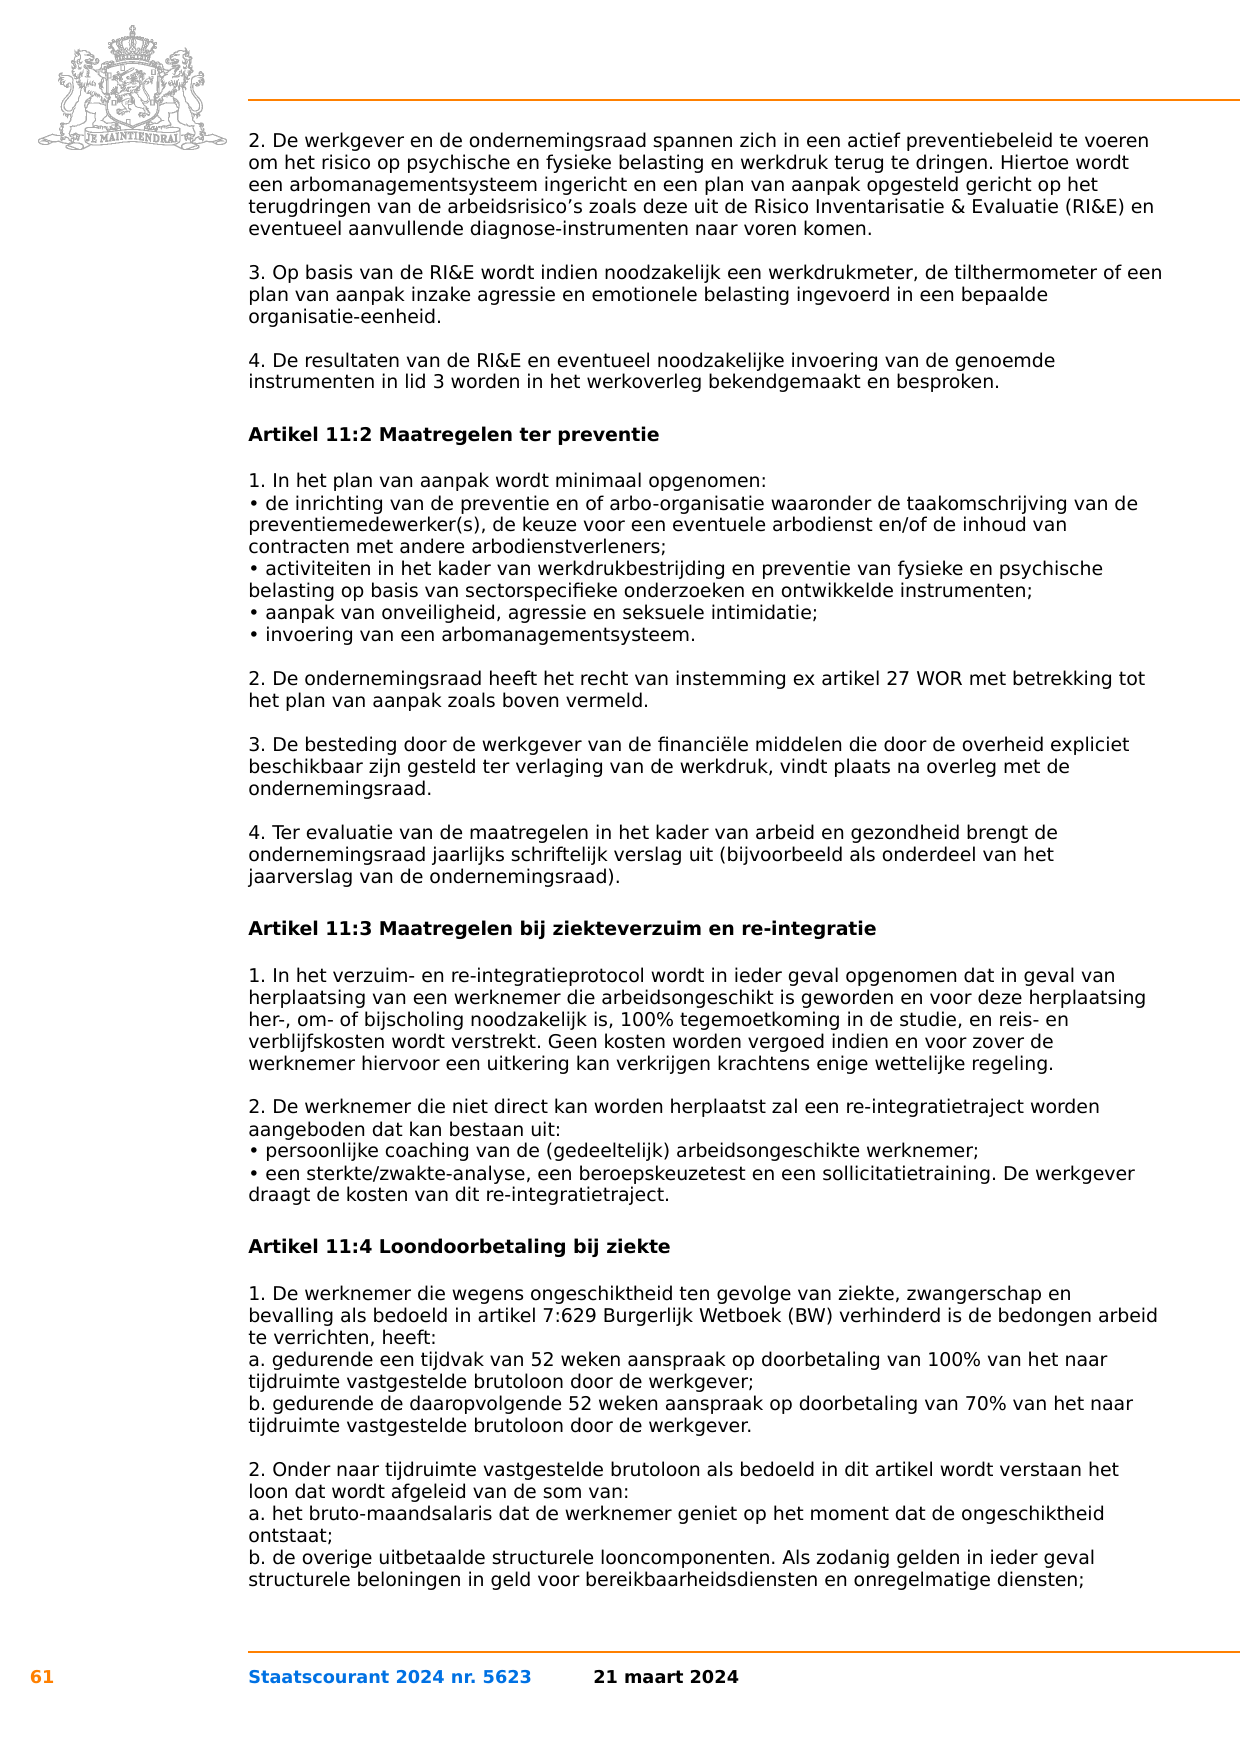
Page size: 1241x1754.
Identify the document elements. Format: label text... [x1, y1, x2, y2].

text 3. De besteding door de werkgever van de financiële middelen die door de overheid expliciet beschikbaar zijn gesteld ter verlaging van de werkdruk, vindt plaats na overleg met de ondernemingsraad. [248, 734, 1163, 800]
text 2. Onder naar tijdruimte vastgestelde brutoloon als bedoeld in dit artikel wordt verstaan het loon dat wordt afgeleid van de som van: [248, 1459, 1163, 1503]
text • invoering van een arbomanagementsysteem. [248, 624, 1163, 646]
subtitle Artikel 11:3 Maatregelen bij ziekteverzuim en re-integratie [248, 918, 1163, 940]
text • activiteiten in het kader van werkdrukbestrijding en preventie van fysieke en psychische belasting op basis van sectorspecifieke onderzoeken en ontwikkelde instrumenten; [248, 558, 1163, 602]
text 2. De werknemer die niet direct kan worden herplaatst zal een re-integratietraject worden aangeboden dat kan bestaan uit: [248, 1096, 1163, 1140]
text 2. De werkgever en de ondernemingsraad spannen zich in een actief preventiebeleid te voeren om het risico op psychische en fysieke belasting en werkdruk terug te dringen. Hiertoe wordt een arbomanagementsysteem ingericht en een plan van aanpak opgesteld gericht op het terugdringen van de arbeidsrisico’s zoals deze uit de Risico Inventarisatie & Evaluatie (RI&E) en eventueel aanvullende diagnose-instrumenten naar voren komen. [248, 130, 1163, 240]
text b. gedurende de daaropvolgende 52 weken aanspraak op doorbetaling van 70% van het naar tijdruimte vastgestelde brutoloon door de werkgever. [248, 1393, 1163, 1437]
text 1. In het verzuim- en re-integratieprotocol wordt in ieder geval opgenomen dat in geval van herplaatsing van een werknemer die arbeidsongeschikt is geworden en voor deze herplaatsing her-, om- of bijscholing noodzakelijk is, 100% tegemoetkoming in de studie, en reis- en verblijfskosten wordt verstrekt. Geen kosten worden vergoed indien en voor zover de werknemer hiervoor een uitkering kan verkrijgen krachtens enige wettelijke regeling. [248, 965, 1163, 1074]
text 1. De werknemer die wegens ongeschiktheid ten gevolge van ziekte, zwangerschap en bevalling als bedoeld in artikel 7:629 Burgerlijk Wetboek (BW) verhinderd is de bedongen arbeid te verrichten, heeft: [248, 1283, 1163, 1349]
text a. gedurende een tijdvak van 52 weken aanspraak op doorbetaling van 100% van het naar tijdruimte vastgestelde brutoloon door de werkgever; [248, 1349, 1163, 1393]
text 3. Op basis van de RI&E wordt indien noodzakelijk een werkdrukmeter, de tilthermometer of een plan van aanpak inzake agressie en emotionele belasting ingevoerd in een bepaalde organisatie-eenheid. [248, 262, 1163, 328]
text a. het bruto-maandsalaris dat de werknemer geniet op het moment dat de ongeschiktheid ontstaat; [248, 1503, 1163, 1547]
text 2. De ondernemingsraad heeft het recht van instemming ex artikel 27 WOR met betrekking tot het plan van aanpak zoals boven vermeld. [248, 668, 1163, 712]
text b. de overige uitbetaalde structurele looncomponenten. Als zodanig gelden in ieder geval structurele beloningen in geld voor bereikbaarheidsdiensten en onregelmatige diensten; [248, 1547, 1163, 1591]
text • aanpak van onveiligheid, agressie en seksuele intimidatie; [248, 602, 1163, 624]
picture [38, 25, 227, 150]
text 4. De resultaten van de RI&E en eventueel noodzakelijke invoering van de genoemde instrumenten in lid 3 worden in het werkoverleg bekendgemaakt en besproken. [248, 349, 1163, 393]
subtitle Artikel 11:4 Loondoorbetaling bij ziekte [248, 1236, 1163, 1258]
text • persoonlijke coaching van de (gedeeltelijk) arbeidsongeschikte werknemer; [248, 1140, 1163, 1162]
text 1. In het plan van aanpak wordt minimaal opgenomen: [248, 470, 1163, 492]
text • de inrichting van de preventie en of arbo-organisatie waaronder de taakomschrijving van de preventiemedewerker(s), de keuze voor een eventuele arbodienst en/of de inhoud van contracten met andere arbodienstverleners; [248, 492, 1163, 558]
subtitle Artikel 11:2 Maatregelen ter preventie [248, 423, 1163, 445]
text • een sterkte/zwakte-analyse, een beroepskeuzetest en een sollicitatietraining. De werkgever draagt de kosten van dit re-integratietraject. [248, 1162, 1163, 1206]
text 4. Ter evaluatie van de maatregelen in het kader van arbeid en gezondheid brengt de ondernemingsraad jaarlijks schriftelijk verslag uit (bijvoorbeeld als onderdeel van het jaarverslag van de ondernemingsraad). [248, 822, 1163, 888]
